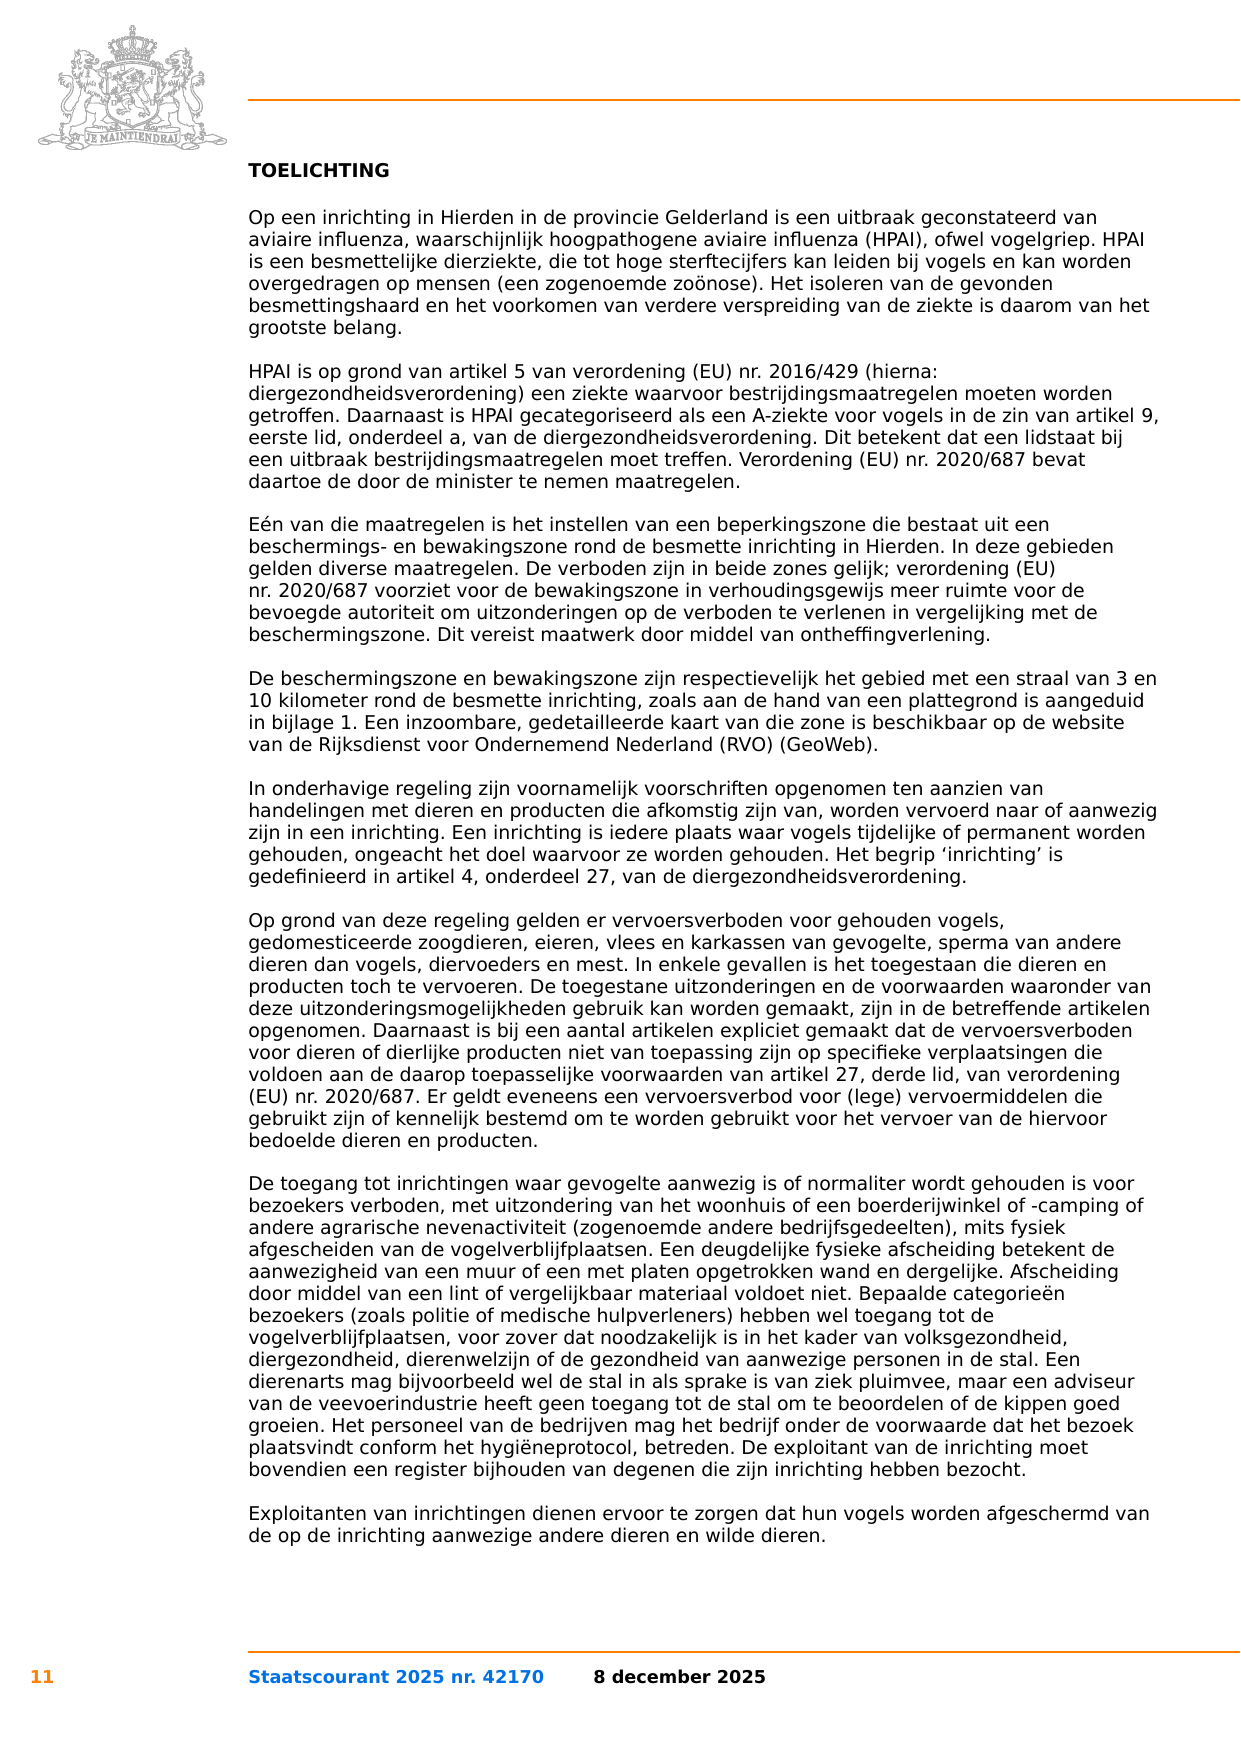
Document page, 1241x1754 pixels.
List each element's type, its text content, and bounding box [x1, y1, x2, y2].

picture [38, 25, 227, 150]
text Eén van die maatregelen is het instellen van een beperkingszone die bestaat uit een beschermings- en bewakingszone rond de besmette inrichting in Hierden. In deze gebieden gelden diverse maatregelen. De verboden zijn in beide zones gelijk; verordening (EU) nr. 2020/687 voorziet voor de bewakingszone in verhoudingsgewijs meer ruimte voor de bevoegde autoriteit om uitzonderingen op de verboden te verlenen in vergelijking met de beschermingszone. Dit vereist maatwerk door middel van ontheffingverlening. [248, 514, 1163, 646]
text Op grond van deze regeling gelden er vervoersverboden voor gehouden vogels, gedomesticeerde zoogdieren, eieren, vlees en karkassen van gevogelte, sperma van andere dieren dan vogels, diervoeders en mest. In enkele gevallen is het toegestaan die dieren en producten toch te vervoeren. De toegestane uitzonderingen en de voorwaarden waaronder van deze uitzonderingsmogelijkheden gebruik kan worden gemaakt, zijn in de betreffende artikelen opgenomen. Daarnaast is bij een aantal artikelen expliciet gemaakt dat de vervoersverboden voor dieren of dierlijke producten niet van toepassing zijn op specifieke verplaatsingen die voldoen aan de daarop toepasselijke voorwaarden van artikel 27, derde lid, van verordening (EU) nr. 2020/687. Er geldt eveneens een vervoersverbod voor (lege) vervoermiddelen die gebruikt zijn of kennelijk bestemd om te worden gebruikt voor het vervoer van de hiervoor bedoelde dieren en producten. [248, 910, 1163, 1151]
text In onderhavige regeling zijn voornamelijk voorschriften opgenomen ten aanzien van handelingen met dieren en producten die afkomstig zijn van, worden vervoerd naar of aanwezig zijn in een inrichting. Een inrichting is iedere plaats waar vogels tijdelijke of permanent worden gehouden, ongeacht het doel waarvoor ze worden gehouden. Het begrip ‘inrichting’ is gedefinieerd in artikel 4, onderdeel 27, van de diergezondheidsverordening. [248, 778, 1163, 888]
text De beschermingszone en bewakingszone zijn respectievelijk het gebied met een straal van 3 en 10 kilometer rond de besmette inrichting, zoals aan de hand van een plattegrond is aangeduid in bijlage 1. Een inzoombare, gedetailleerde kaart van die zone is beschikbaar op de website van de Rijksdienst voor Ondernemend Nederland (RVO) (GeoWeb). [248, 668, 1163, 756]
text HPAI is op grond van artikel 5 van verordening (EU) nr. 2016/429 (hierna: diergezondheidsverordening) een ziekte waarvoor bestrijdingsmaatregelen moeten worden getroffen. Daarnaast is HPAI gecategoriseerd als een A-ziekte voor vogels in de zin van artikel 9, eerste lid, onderdeel a, van de diergezondheidsverordening. Dit betekent dat een lidstaat bij een uitbraak bestrijdingsmaatregelen moet treffen. Verordening (EU) nr. 2020/687 bevat daartoe de door de minister te nemen maatregelen. [248, 361, 1163, 492]
subtitle TOELICHTING [248, 160, 1163, 182]
text Exploitanten van inrichtingen dienen ervoor te zorgen dat hun vogels worden afgeschermd van de op de inrichting aanwezige andere dieren en wilde dieren. [248, 1503, 1163, 1547]
text De toegang tot inrichtingen waar gevogelte aanwezig is of normaliter wordt gehouden is voor bezoekers verboden, met uitzondering van het woonhuis of een boerderijwinkel of -camping of andere agrarische nevenactiviteit (zogenoemde andere bedrijfsgedeelten), mits fysiek afgescheiden van de vogelverblijfplaatsen. Een deugdelijke fysieke afscheiding betekent de aanwezigheid van een muur of een met platen opgetrokken wand en dergelijke. Afscheiding door middel van een lint of vergelijkbaar materiaal voldoet niet. Bepaalde categorieën bezoekers (zoals politie of medische hulpverleners) hebben wel toegang tot de vogelverblijfplaatsen, voor zover dat noodzakelijk is in het kader van volksgezondheid, diergezondheid, dierenwelzijn of de gezondheid van aanwezige personen in de stal. Een dierenarts mag bijvoorbeeld wel de stal in als sprake is van ziek pluimvee, maar een adviseur van de veevoerindustrie heeft geen toegang tot de stal om te beoordelen of de kippen goed groeien. Het personeel van de bedrijven mag het bedrijf onder de voorwaarde dat het bezoek plaatsvindt conform het hygiëneprotocol, betreden. De exploitant van de inrichting moet bovendien een register bijhouden van degenen die zijn inrichting hebben bezocht. [248, 1173, 1163, 1481]
text Op een inrichting in Hierden in de provincie Gelderland is een uitbraak geconstateerd van aviaire influenza, waarschijnlijk hoogpathogene aviaire influenza (HPAI), ofwel vogelgriep. HPAI is een besmettelijke dierziekte, die tot hoge sterftecijfers kan leiden bij vogels en kan worden overgedragen op mensen (een zogenoemde zoönose). Het isoleren van de gevonden besmettingshaard en het voorkomen van verdere verspreiding van de ziekte is daarom van het grootste belang. [248, 207, 1163, 339]
